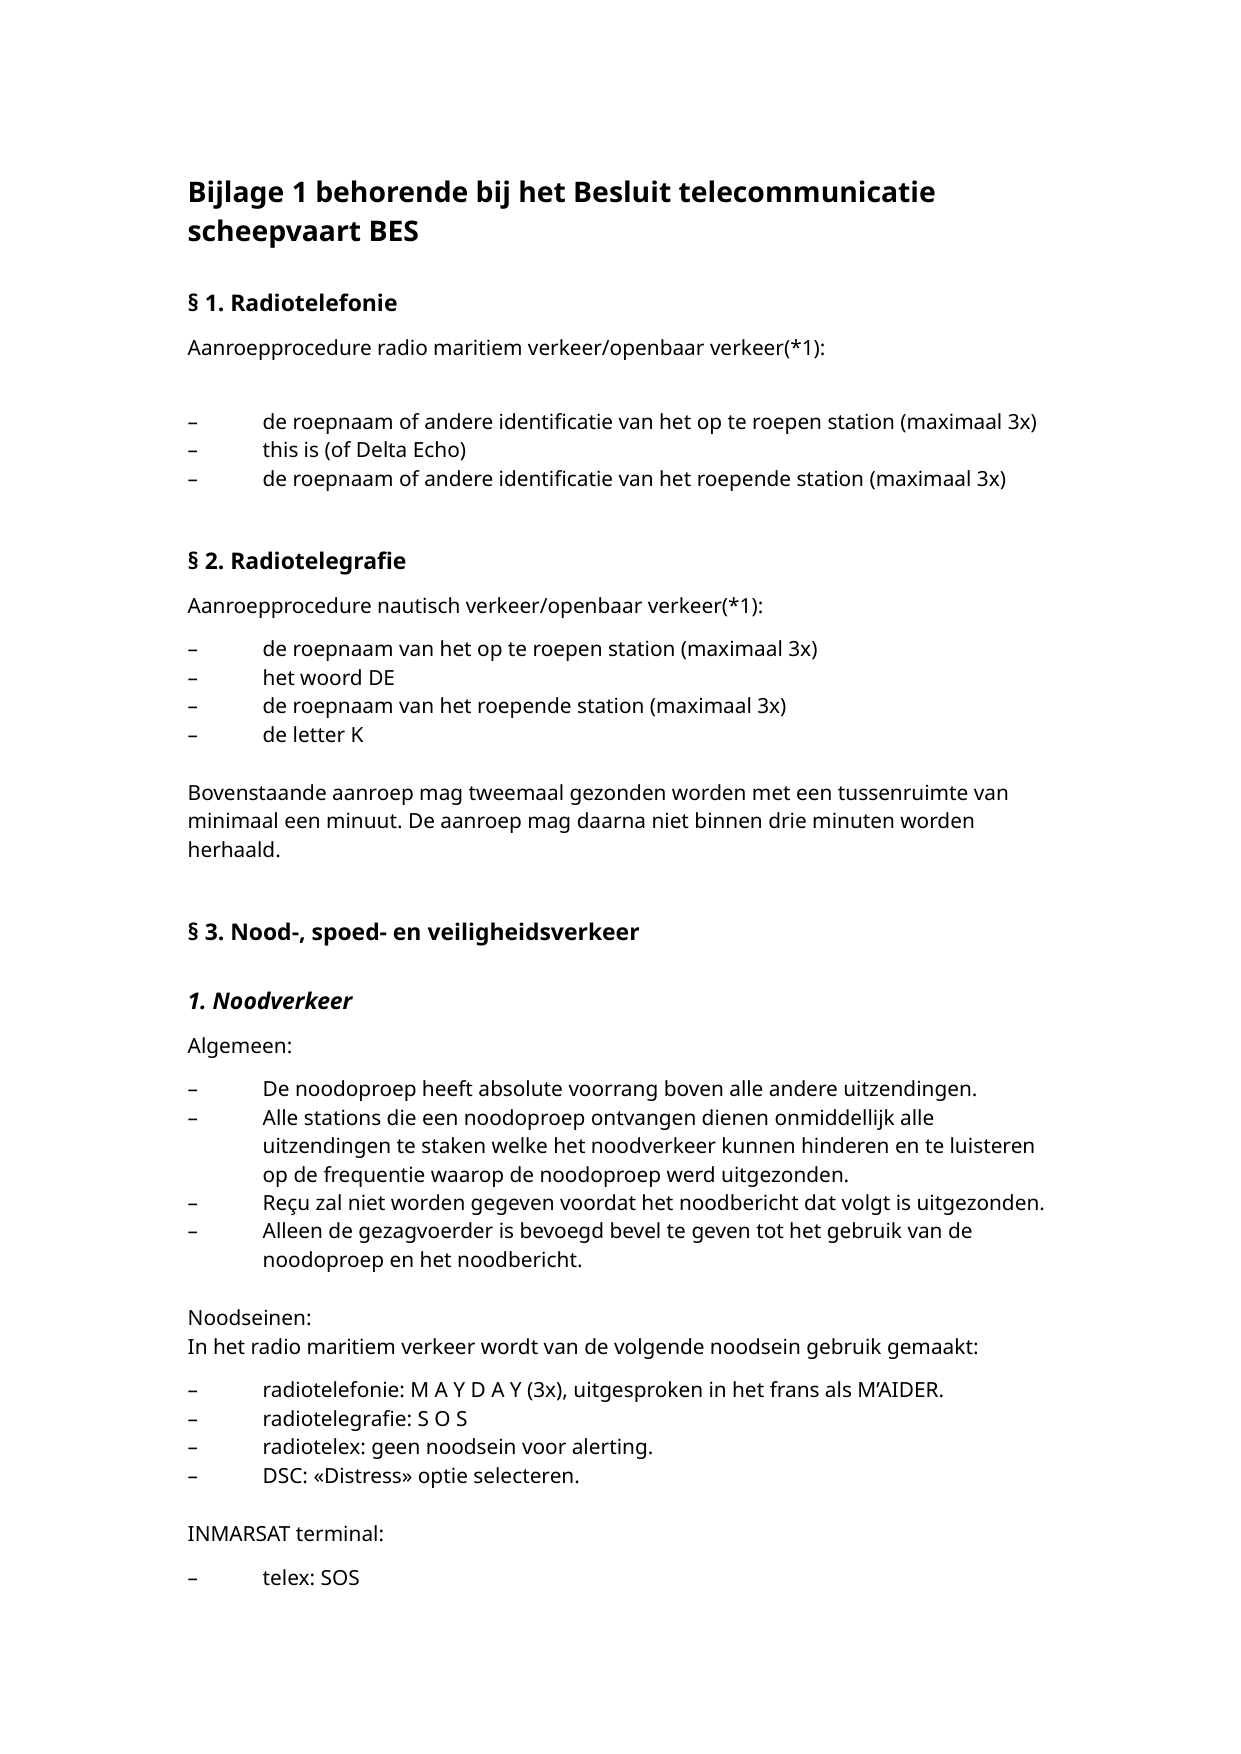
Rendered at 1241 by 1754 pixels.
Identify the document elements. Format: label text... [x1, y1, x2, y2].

subtitle 1. Noodverkeer [187, 985, 1053, 1016]
subtitle § 3. Nood-, spoed- en veiligheidsverkeer [187, 916, 1053, 947]
text Noodseinen: [187, 1303, 1053, 1332]
list het woord DE [187, 663, 1053, 691]
list telex: SOS [187, 1563, 1053, 1591]
text Aanroepprocedure nautisch verkeer/openbaar verkeer(*1): [187, 591, 1053, 619]
text In het radio maritiem verkeer wordt van de volgende noodsein gebruik gemaakt: [187, 1332, 1053, 1360]
list Alle stations die een noodoproep ontvangen dienen onmiddellijk alle uitzendingen te staken welke het noodverkeer kunnen hinderen en te luisteren op de frequentie waarop de noodoproep werd uitgezonden. [187, 1103, 1053, 1188]
text Aanroepprocedure radio maritiem verkeer/openbaar verkeer(*1): [187, 333, 1053, 362]
list radiotelefonie: M A Y D A Y (3x), uitgesproken in het frans als M’AIDER. [187, 1375, 1053, 1404]
list DSC: «Distress» optie selecteren. [187, 1461, 1053, 1489]
subtitle § 2. Radiotelegrafie [187, 545, 1053, 576]
list radiotelex: geen noodsein voor alerting. [187, 1432, 1053, 1461]
list De noodoproep heeft absolute voorrang boven alle andere uitzendingen. [187, 1074, 1053, 1103]
list de letter K [187, 720, 1053, 748]
list de roepnaam van het op te roepen station (maximaal 3x) [187, 634, 1053, 663]
list de roepnaam van het roepende station (maximaal 3x) [187, 691, 1053, 720]
text Bovenstaande aanroep mag tweemaal gezonden worden met een tussenruimte van minimaal een minuut. De aanroep mag daarna niet binnen drie minuten worden herhaald. [187, 778, 1053, 863]
text INMARSAT terminal: [187, 1519, 1053, 1548]
list radiotelegrafie: S O S [187, 1404, 1053, 1432]
subtitle Bijlage 1 behorende bij het Besluit telecommunicatie scheepvaart BES [187, 172, 1053, 250]
list de roepnaam of andere identificatie van het op te roepen station (maximaal 3x) [187, 407, 1053, 435]
list Alleen de gezagvoerder is bevoegd bevel te geven tot het gebruik van de noodoproep en het noodbericht. [187, 1217, 1053, 1273]
text Algemeen: [187, 1031, 1053, 1059]
list de roepnaam of andere identificatie van het roepende station (maximaal 3x) [187, 464, 1053, 492]
subtitle § 1. Radiotelefonie [187, 287, 1053, 318]
list this is (of Delta Echo) [187, 435, 1053, 464]
list Reçu zal niet worden gegeven voordat het noodbericht dat volgt is uitgezonden. [187, 1188, 1053, 1217]
